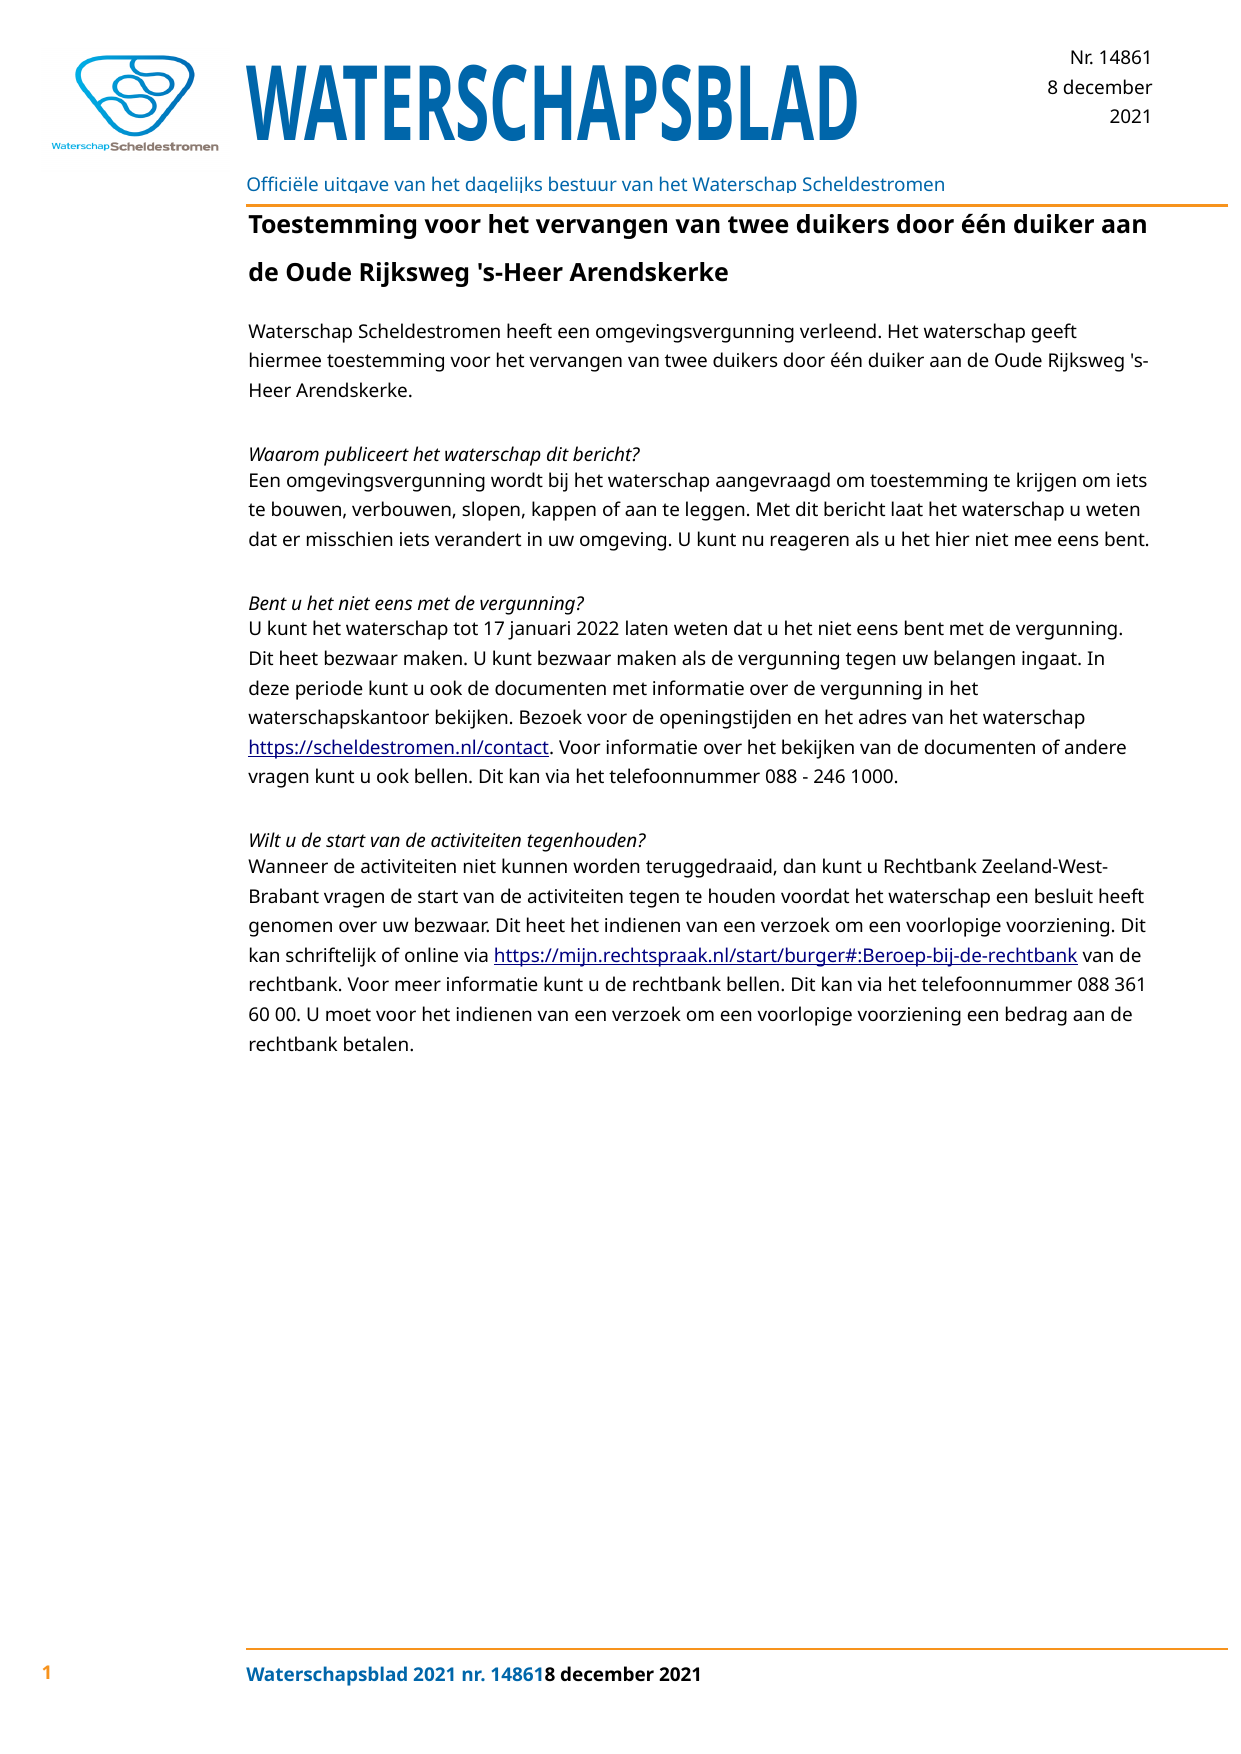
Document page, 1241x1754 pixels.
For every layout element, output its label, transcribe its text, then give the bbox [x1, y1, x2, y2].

picture [41, 47, 231, 172]
text Bent u het niet eens met de vergunning? [248, 590, 1152, 616]
text Waarom publiceert het waterschap dit bericht? [248, 441, 1152, 467]
text Wanneer de activiteiten niet kunnen worden teruggedraaid, dan kunt u Rechtbank Zeeland-West-Brabant vragen de start van de activiteiten tegen te houden voordat het waterschap een besluit heeft genomen over uw bezwaar. Dit heet het indienen van een verzoek om een voorlopige voorziening. Dit kan schriftelijk of online via https://mijn.rechtspraak.nl/start/burger#:Beroep-bij-de-rechtbank van de rechtbank. Voor meer informatie kunt u de rechtbank bellen. Dit kan via het telefoonnummer 088 361 60 00. U moet voor het indienen van een verzoek om een voorlopige voorziening een bedrag aan de rechtbank betalen. [248, 853, 1152, 1056]
text Een omgevingsvergunning wordt bij het waterschap aangevraagd om toestemming te krijgen om iets te bouwen, verbouwen, slopen, kappen of aan te leggen. Met dit bericht laat het waterschap u weten dat er misschien iets verandert in uw omgeving. U kunt nu reageren als u het hier niet mee eens bent. [248, 467, 1152, 552]
text Waterschap Scheldestromen heeft een omgevingsvergunning verleend. Het waterschap geeft hiermee toestemming voor het vervangen van twee duikers door één duiker aan de Oude Rijksweg 's-Heer Arendskerke. [248, 318, 1152, 403]
text U kunt het waterschap tot 17 januari 2022 laten weten dat u het niet eens bent met de vergunning. Dit heet bezwaar maken. U kunt bezwaar maken als de vergunning tegen uw belangen ingaat. In deze periode kunt u ook de documenten met informatie over de vergunning in het waterschapskantoor bekijken. Bezoek voor de openingstijden en het adres van het waterschap https://scheldestromen.nl/contact. Voor informatie over het bekijken van de documenten of andere vragen kunt u ook bellen. Dit kan via het telefoonnummer 088 - 246 1000. [248, 616, 1152, 789]
text Wilt u de start van de activiteiten tegenhouden? [248, 827, 1152, 853]
text Toestemming voor het vervangen van twee duikers door één duiker aan de Oude Rijksweg 's-Heer Arendskerke [248, 207, 1152, 288]
